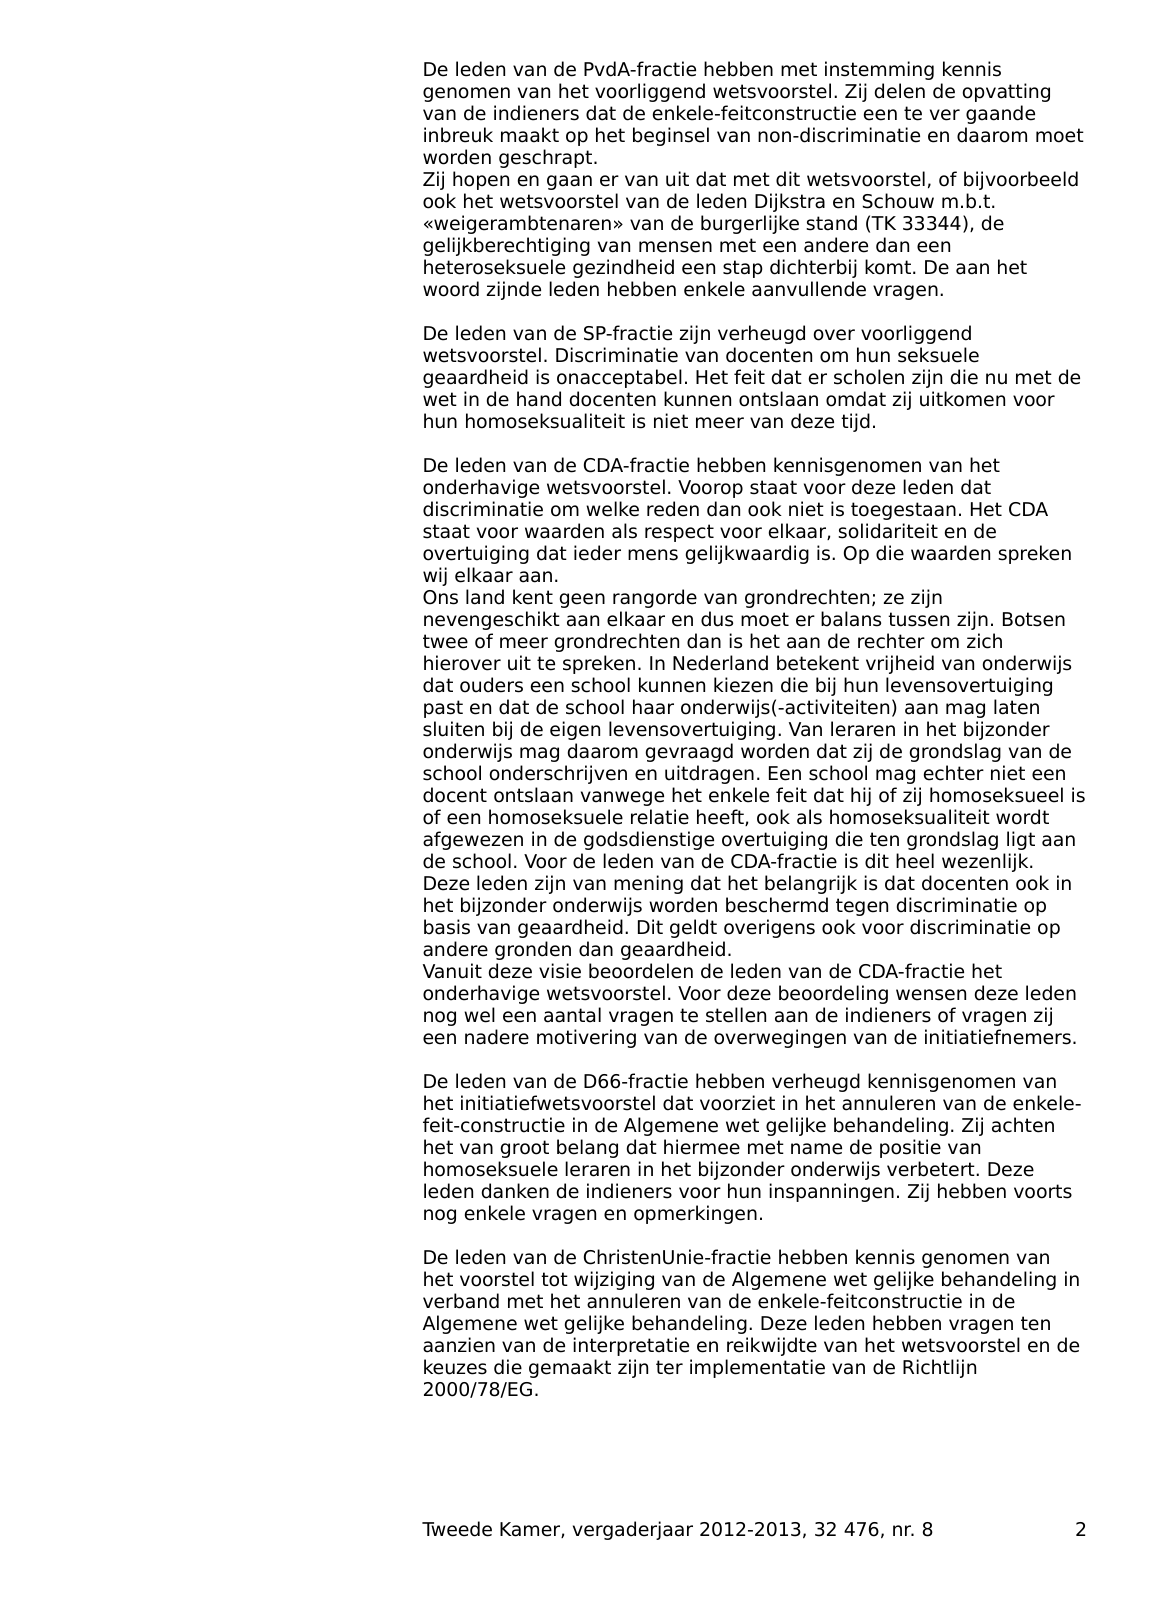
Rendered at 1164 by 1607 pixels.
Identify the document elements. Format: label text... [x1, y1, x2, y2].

text De leden van de SP-fractie zijn verheugd over voorliggend wetsvoorstel. Discriminatie van docenten om hun seksuele geaardheid is onacceptabel. Het feit dat er scholen zijn die nu met de wet in de hand docenten kunnen ontslaan omdat zij uitkomen voor hun homoseksualiteit is niet meer van deze tijd. [422, 323, 1087, 433]
text De leden van de ChristenUnie-fractie hebben kennis genomen van het voorstel tot wijziging van de Algemene wet gelijke behandeling in verband met het annuleren van de enkele-feitconstructie in de Algemene wet gelijke behandeling. Deze leden hebben vragen ten aanzien van de interpretatie en reikwijdte van het wetsvoorstel en de keuzes die gemaakt zijn ter implementatie van de Richtlijn 2000/78/EG. [422, 1247, 1087, 1401]
text De leden van de PvdA-fractie hebben met instemming kennis genomen van het voorliggend wetsvoorstel. Zij delen de opvatting van de indieners dat de enkele-feitconstructie een te ver gaande inbreuk maakt op het beginsel van non-discriminatie en daarom moet worden geschrapt. [422, 59, 1087, 169]
text Vanuit deze visie beoordelen de leden van de CDA-fractie het onderhavige wetsvoorstel. Voor deze beoordeling wensen deze leden nog wel een aantal vragen te stellen aan de indieners of vragen zij een nadere motivering van de overwegingen van de initiatiefnemers. [422, 961, 1087, 1048]
text Ons land kent geen rangorde van grondrechten; ze zijn nevengeschikt aan elkaar en dus moet er balans tussen zijn. Botsen twee of meer grondrechten dan is het aan de rechter om zich hierover uit te spreken. In Nederland betekent vrijheid van onderwijs dat ouders een school kunnen kiezen die bij hun levensovertuiging past en dat de school haar onderwijs(-activiteiten) aan mag laten sluiten bij de eigen levensovertuiging. Van leraren in het bijzonder onderwijs mag daarom gevraagd worden dat zij de grondslag van de school onderschrijven en uitdragen. Een school mag echter niet een docent ontslaan vanwege het enkele feit dat hij of zij homoseksueel is of een homoseksuele relatie heeft, ook als homoseksualiteit wordt afgewezen in de godsdienstige overtuiging die ten grondslag ligt aan de school. Voor de leden van de CDA-fractie is dit heel wezenlijk. Deze leden zijn van mening dat het belangrijk is dat docenten ook in het bijzonder onderwijs worden beschermd tegen discriminatie op basis van geaardheid. Dit geldt overigens ook voor discriminatie op andere gronden dan geaardheid. [422, 587, 1087, 961]
text De leden van de CDA-fractie hebben kennisgenomen van het onderhavige wetsvoorstel. Voorop staat voor deze leden dat discriminatie om welke reden dan ook niet is toegestaan. Het CDA staat voor waarden als respect voor elkaar, solidariteit en de overtuiging dat ieder mens gelijkwaardig is. Op die waarden spreken wij elkaar aan. [422, 455, 1087, 587]
text Zij hopen en gaan er van uit dat met dit wetsvoorstel, of bijvoorbeeld ook het wetsvoorstel van de leden Dijkstra en Schouw m.b.t. «weigerambtenaren» van de burgerlijke stand (TK 33344), de gelijkberechtiging van mensen met een andere dan een heteroseksuele gezindheid een stap dichterbij komt. De aan het woord zijnde leden hebben enkele aanvullende vragen. [422, 169, 1087, 301]
text De leden van de D66-fractie hebben verheugd kennisgenomen van het initiatiefwetsvoorstel dat voorziet in het annuleren van de enkele-feit-constructie in de Algemene wet gelijke behandeling. Zij achten het van groot belang dat hiermee met name de positie van homoseksuele leraren in het bijzonder onderwijs verbetert. Deze leden danken de indieners voor hun inspanningen. Zij hebben voorts nog enkele vragen en opmerkingen. [422, 1071, 1087, 1224]
